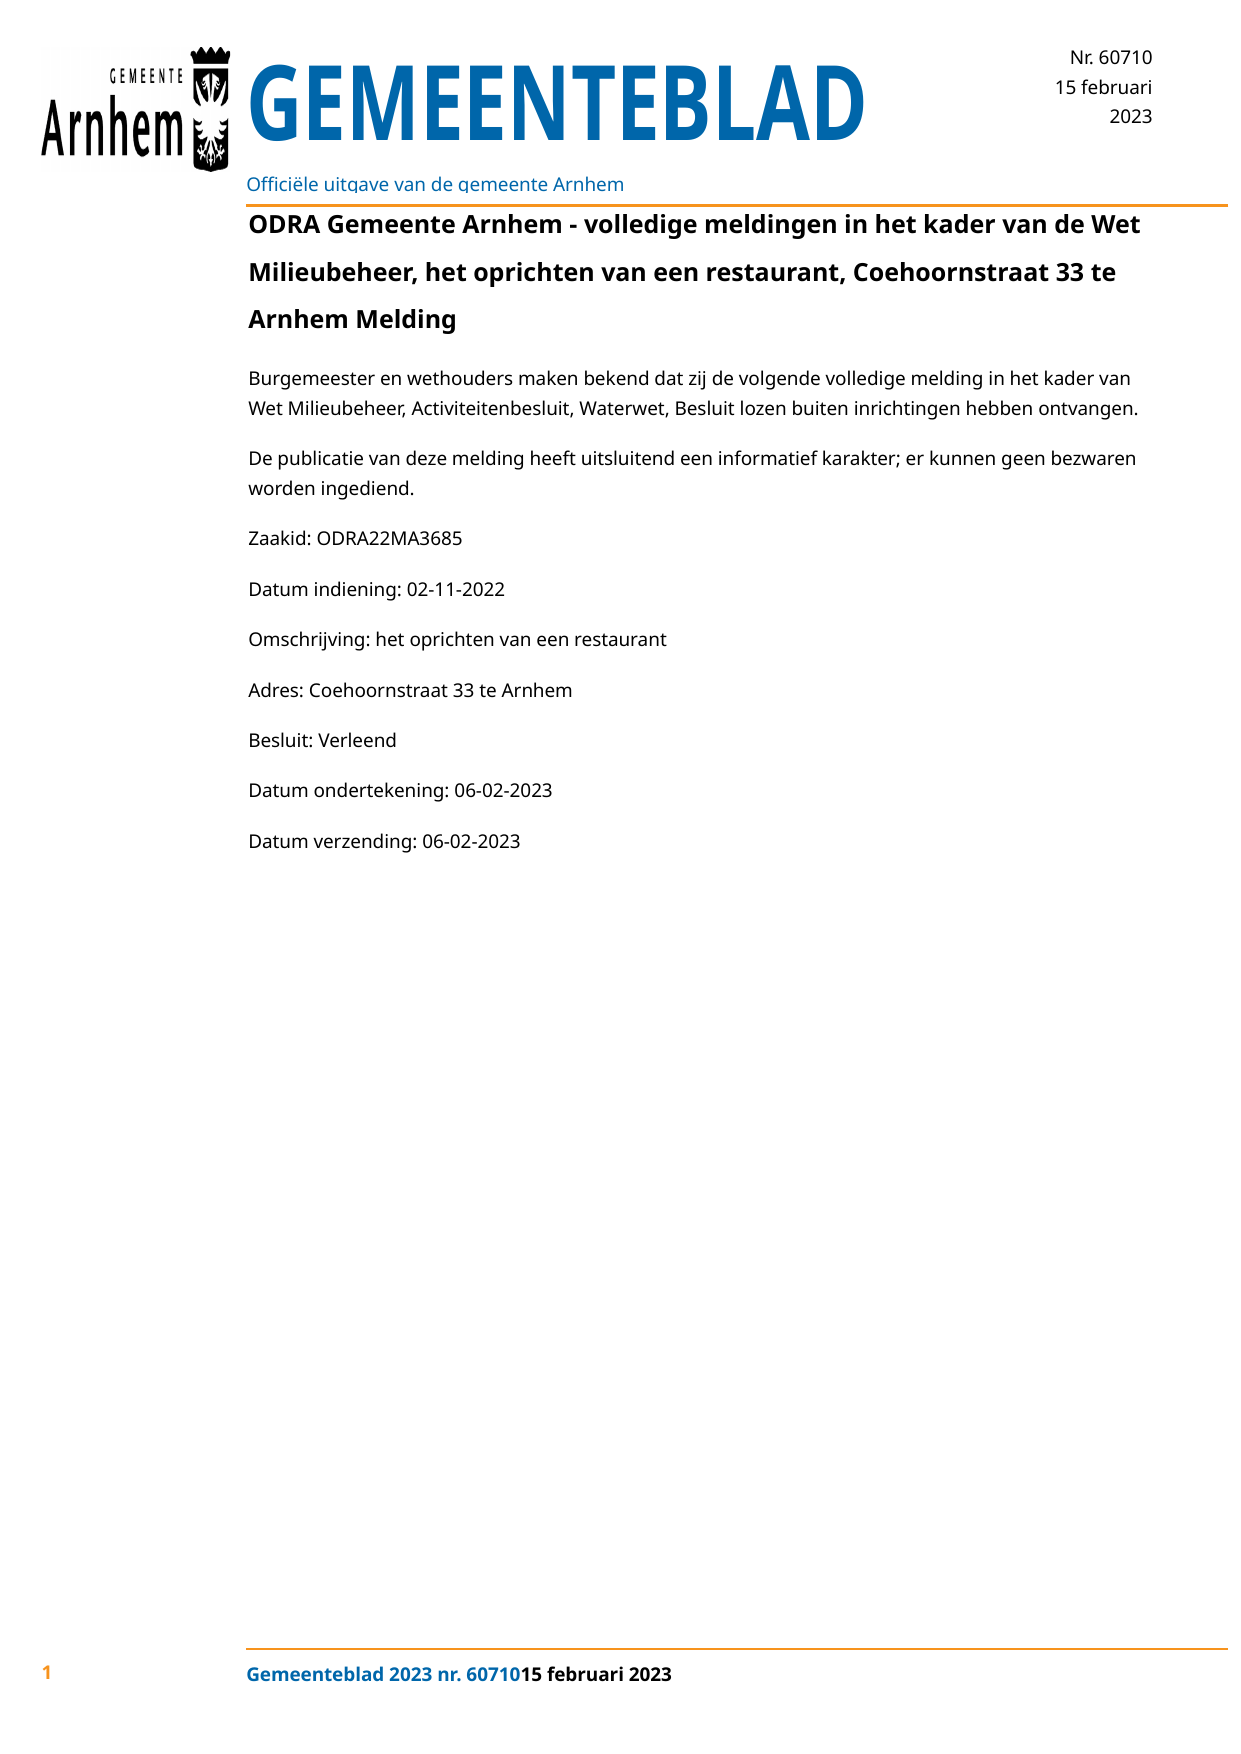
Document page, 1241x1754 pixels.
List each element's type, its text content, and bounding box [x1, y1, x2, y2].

text Datum ondertekening: 06-02-2023 [248, 778, 1152, 803]
text Datum verzending: 06-02-2023 [248, 828, 1152, 854]
text Zaakid: ODRA22MA3685 [248, 526, 1152, 551]
text Besluit: Verleend [248, 727, 1152, 753]
text Adres: Coehoornstraat 33 te Arnhem [248, 677, 1152, 702]
text ODRA Gemeente Arnhem - volledige meldingen in het kader van de Wet Milieubeheer, het oprichten van een restaurant, Coehoornstraat 33 te Arnhem Melding [248, 207, 1152, 336]
text Burgemeester en wethouders maken bekend dat zij de volgende volledige melding in het kader van Wet Milieubeheer, Activiteitenbesluit, Waterwet, Besluit lozen buiten inrichtingen hebben ontvangen. [248, 366, 1152, 421]
text De publicatie van deze melding heeft uitsluitend een informatief karakter; er kunnen geen bezwaren worden ingediend. [248, 446, 1152, 501]
text Omschrijving: het oprichten van een restaurant [248, 626, 1152, 652]
picture [41, 47, 231, 172]
text Datum indiening: 02-11-2022 [248, 576, 1152, 602]
